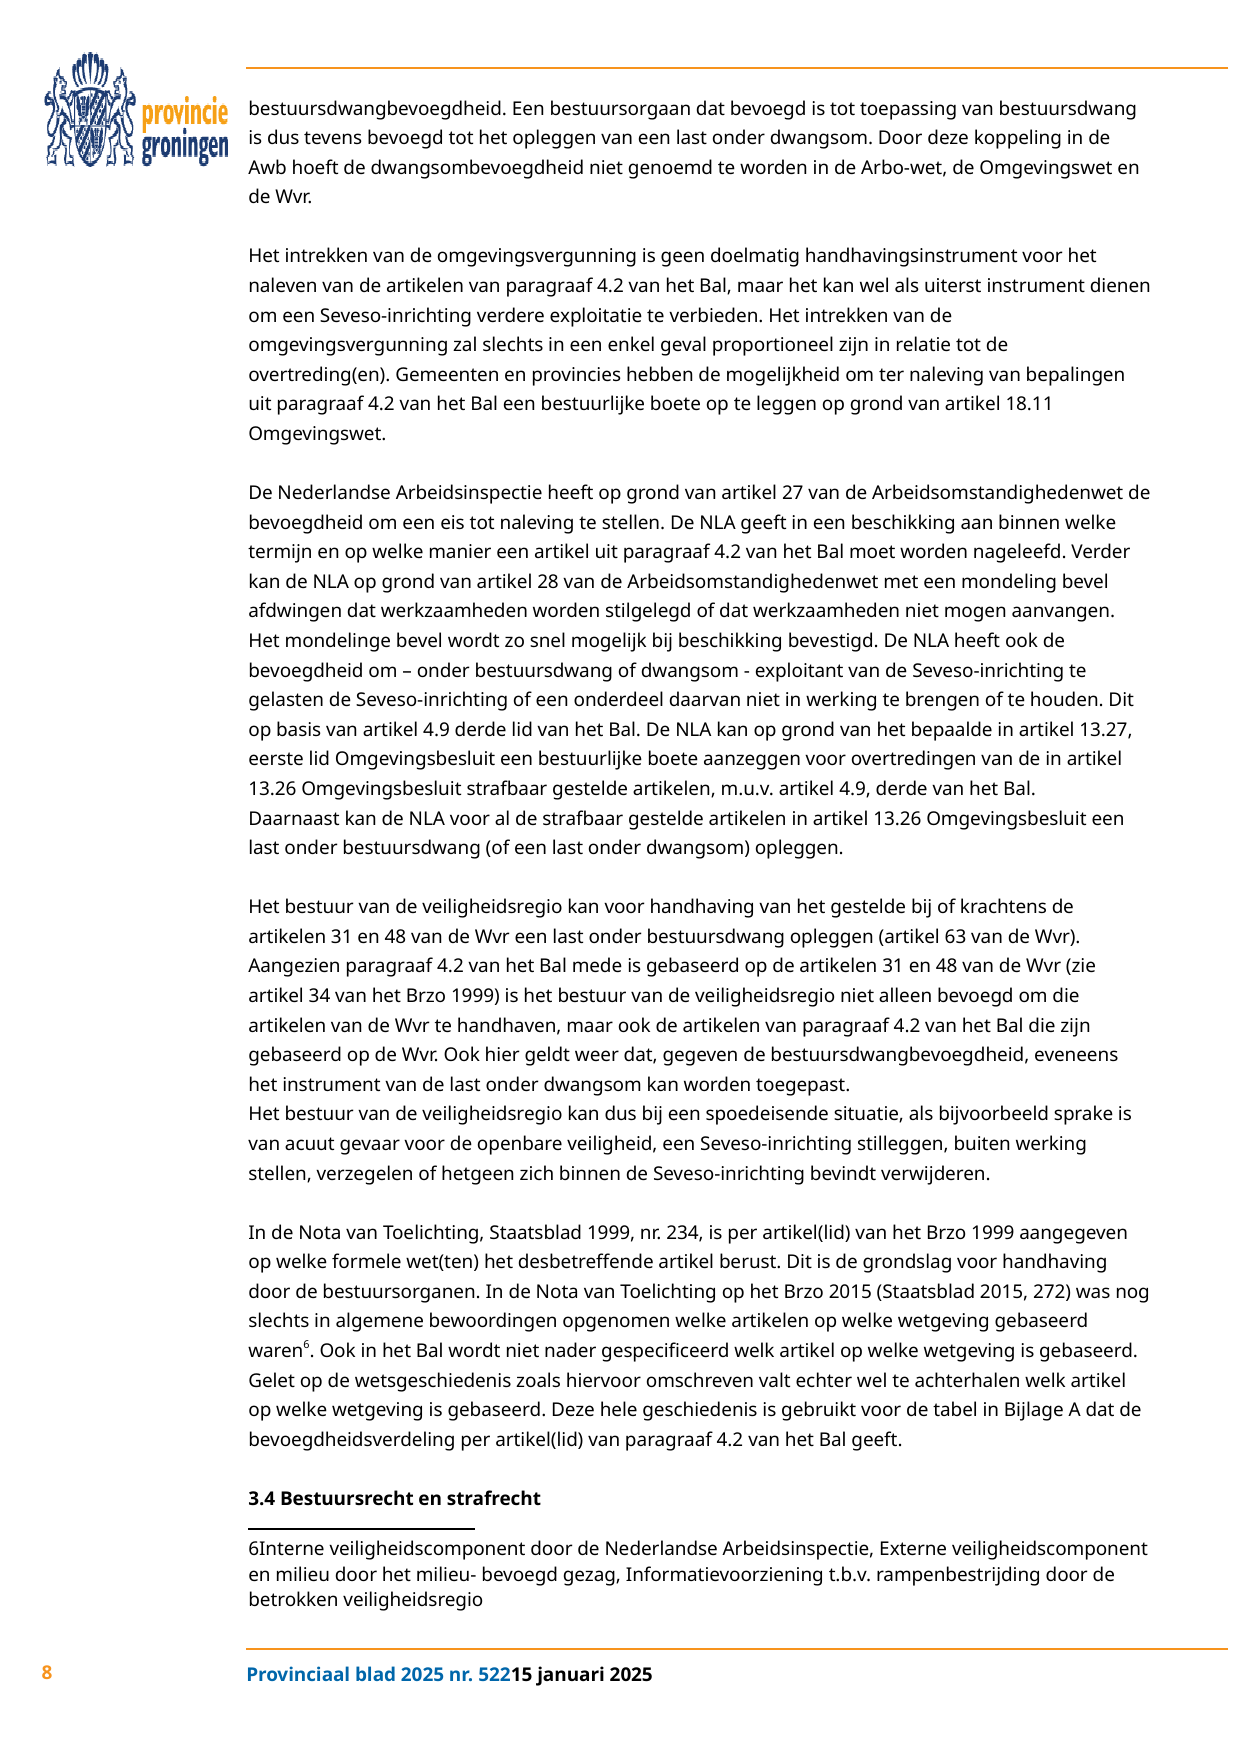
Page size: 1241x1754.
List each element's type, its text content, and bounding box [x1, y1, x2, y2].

text Het bestuur van de veiligheidsregio kan dus bij een spoedeisende situatie, als bijvoorbeeld sprake is van acuut gevaar voor de openbare veiligheid, een Seveso-inrichting stilleggen, buiten werking stellen, verzegelen of hetgeen zich binnen de Seveso-inrichting bevindt verwijderen. [248, 1101, 1152, 1186]
text Daarnaast kan de NLA voor al de strafbaar gestelde artikelen in artikel 13.26 Omgevingsbesluit een last onder bestuursdwang (of een last onder dwangsom) opleggen. [248, 805, 1152, 860]
text Het intrekken van de omgevingsvergunning is geen doelmatig handhavingsinstrument voor het naleven van de artikelen van paragraaf 4.2 van het Bal, maar het kan wel als uiterst instrument dienen om een Seveso-inrichting verdere exploitatie te verbieden. Het intrekken van de omgevingsvergunning zal slechts in een enkel geval proportioneel zijn in relatie tot de overtreding(en). Gemeenten en provincies hebben de mogelijkheid om ter naleving van bepalingen uit paragraaf 4.2 van het Bal een bestuurlijke boete op te leggen op grond van artikel 18.11 Omgevingswet. [248, 243, 1152, 446]
text In de Nota van Toelichting, Staatsblad 1999, nr. 234, is per artikel(lid) van het Brzo 1999 aangegeven op welke formele wet(ten) het desbetreffende artikel berust. Dit is de grondslag voor handhaving door de bestuursorganen. In de Nota van Toelichting op het Brzo 2015 (Staatsblad 2015, 272) was nog slechts in algemene bewoordingen opgenomen welke artikelen op welke wetgeving gebaseerd waren. Ook in het Bal wordt niet nader gespecificeerd welk artikel op welke wetgeving is gebaseerd. Gelet op de wetsgeschiedenis zoals hiervoor omschreven valt echter wel te achterhalen welk artikel op welke wetgeving is gebaseerd. Deze hele geschiedenis is gebruikt voor de tabel in Bijlage A dat de bevoegdheidsverdeling per artikel(lid) van paragraaf 4.2 van het Bal geeft. [248, 1219, 1152, 1452]
text De Nederlandse Arbeidsinspectie heeft op grond van artikel 27 van de Arbeidsomstandighedenwet de bevoegdheid om een eis tot naleving te stellen. De NLA geeft in een beschikking aan binnen welke termijn en op welke manier een artikel uit paragraaf 4.2 van het Bal moet worden nageleefd. Verder kan de NLA op grond van artikel 28 van de Arbeidsomstandighedenwet met een mondeling bevel afdwingen dat werkzaamheden worden stilgelegd of dat werkzaamheden niet mogen aanvangen. Het mondelinge bevel wordt zo snel mogelijk bij beschikking bevestigd. De NLA heeft ook de bevoegdheid om – onder bestuursdwang of dwangsom - exploitant van de Seveso-inrichting te gelasten de Seveso-inrichting of een onderdeel daarvan niet in werking te brengen of te houden. Dit op basis van artikel 4.9 derde lid van het Bal. De NLA kan op grond van het bepaalde in artikel 13.27, eerste lid Omgevingsbesluit een bestuurlijke boete aanzeggen voor overtredingen van de in artikel 13.26 Omgevingsbesluit strafbaar gestelde artikelen, m.u.v. artikel 4.9, derde van het Bal. [248, 479, 1152, 801]
text Het bestuur van de veiligheidsregio kan voor handhaving van het gestelde bij of krachtens de artikelen 31 en 48 van de Wvr een last onder bestuursdwang opleggen (artikel 63 van de Wvr). Aangezien paragraaf 4.2 van het Bal mede is gebaseerd op de artikelen 31 en 48 van de Wvr (zie artikel 34 van het Brzo 1999) is het bestuur van de veiligheidsregio niet alleen bevoegd om die artikelen van de Wvr te handhaven, maar ook de artikelen van paragraaf 4.2 van het Bal die zijn gebaseerd op de Wvr. Ook hier geldt weer dat, gegeven de bestuursdwangbevoegdheid, eveneens het instrument van de last onder dwangsom kan worden toegepast. [248, 893, 1152, 1097]
text 3.4 Bestuursrecht en strafrecht [248, 1485, 1152, 1511]
text bestuursdwangbevoegdheid. Een bestuursorgaan dat bevoegd is tot toepassing van bestuursdwang is dus tevens bevoegd tot het opleggen van een last onder dwangsom. Door deze koppeling in de Awb hoeft de dwangsombevoegdheid niet genoemd te worden in de Arbo-wet, de Omgevingswet en de Wvr. [248, 95, 1152, 209]
picture [41, 47, 231, 172]
text Interne veiligheidscomponent door de Nederlandse Arbeidsinspectie, Externe veiligheidscomponent en milieu door het milieu- bevoegd gezag, Informatievoorziening t.b.v. rampenbestrijding door de betrokken veiligheidsregio [248, 1535, 1152, 1612]
